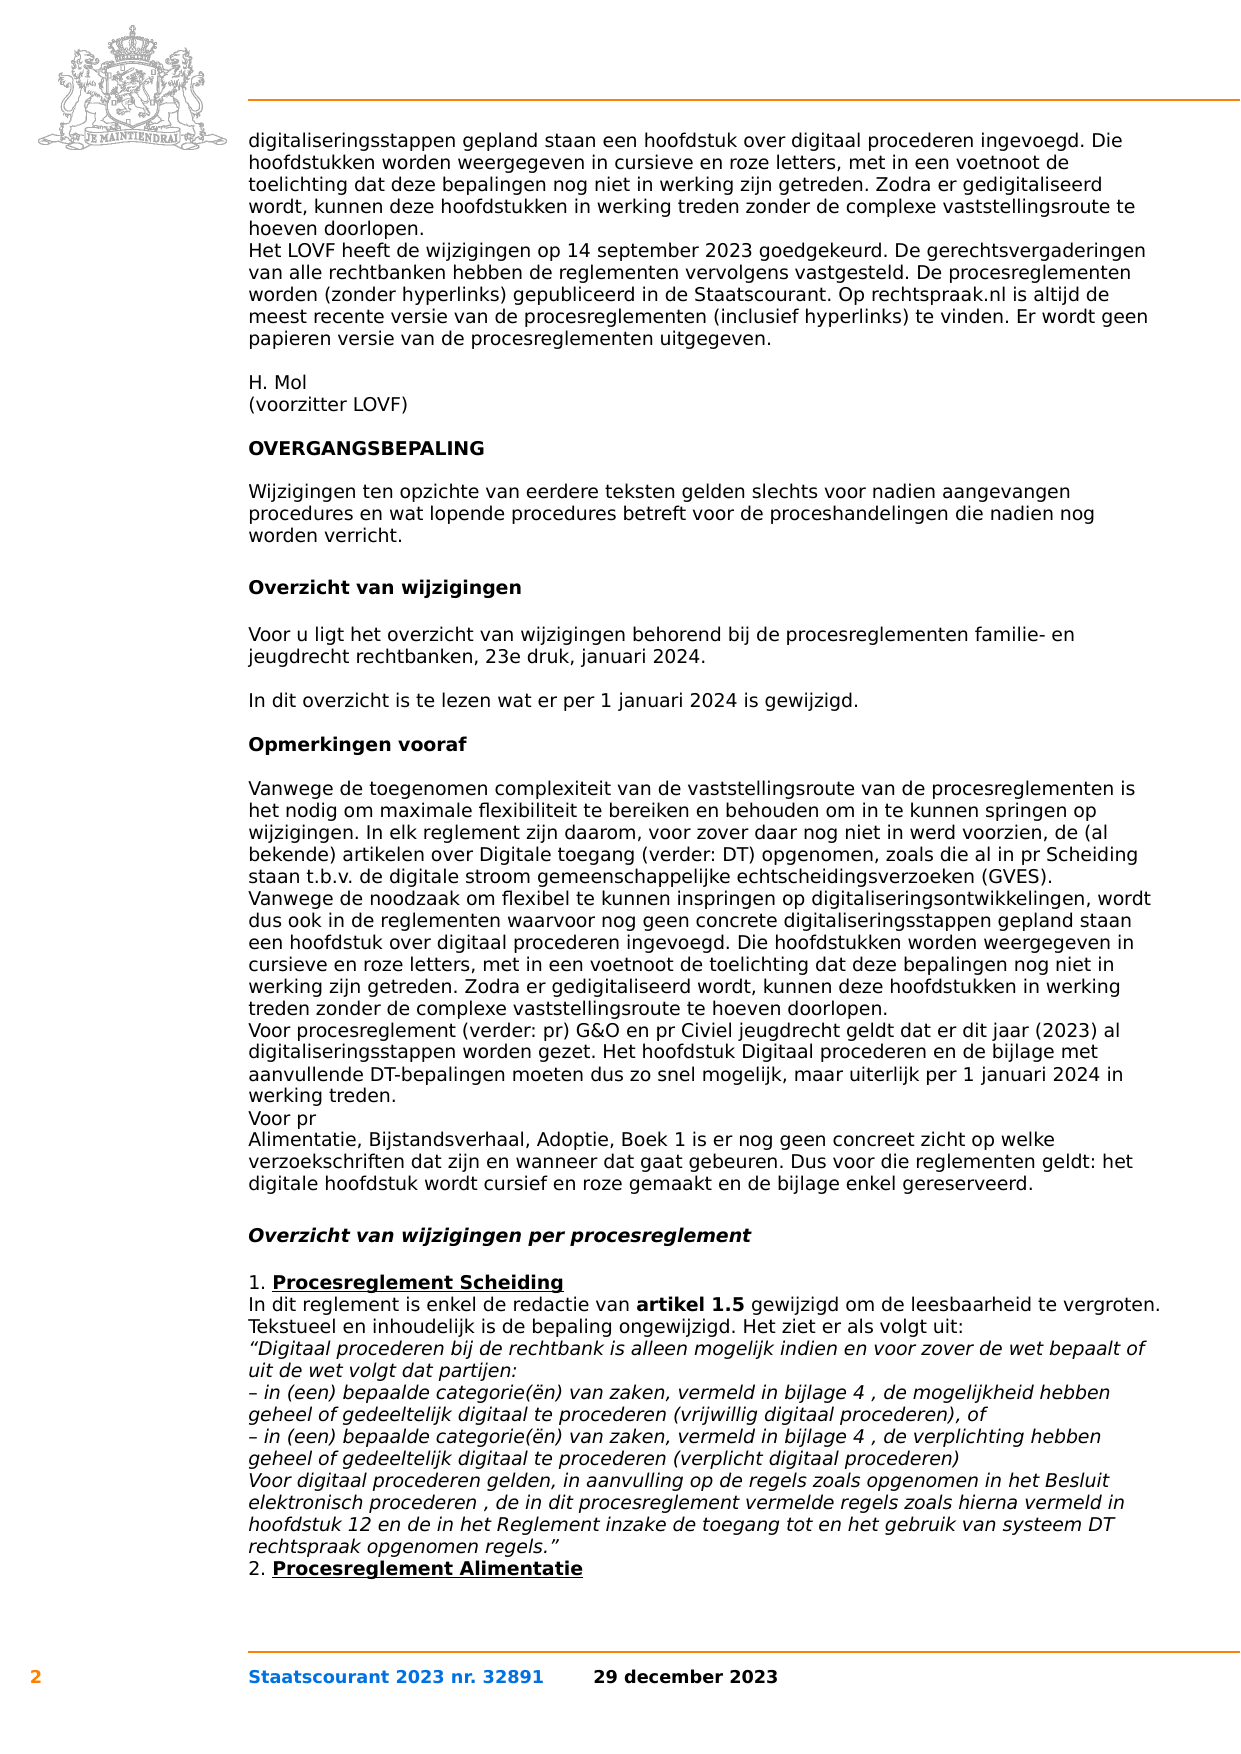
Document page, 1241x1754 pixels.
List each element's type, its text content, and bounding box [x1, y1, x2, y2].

text Voor u ligt het overzicht van wijzigingen behorend bij de procesreglementen familie- en jeugdrecht rechtbanken, 23e druk, januari 2024. [248, 624, 1163, 668]
text In dit overzicht is te lezen wat er per 1 januari 2024 is gewijzigd. [248, 690, 1163, 712]
text – in (een) bepaalde categorie(ën) van zaken, vermeld in bijlage 4 , de verplichting hebben geheel of gedeeltelijk digitaal te procederen (verplicht digitaal procederen) [248, 1426, 1163, 1470]
text Voor pr [248, 1107, 1163, 1129]
text “Digitaal procederen bij de rechtbank is alleen mogelijk indien en voor zover de wet bepaalt of uit de wet volgt dat partijen: [248, 1338, 1163, 1382]
subtitle Overzicht van wijzigingen per procesreglement [248, 1225, 1163, 1247]
text Voor digitaal procederen gelden, in aanvulling op de regels zoals opgenomen in het Besluit elektronisch procederen , de in dit procesreglement vermelde regels zoals hierna vermeld in hoofdstuk 12 en de in het Reglement inzake de toegang tot en het gebruik van systeem DT rechtspraak opgenomen regels.” [248, 1470, 1163, 1558]
text Het LOVF heeft de wijzigingen op 14 september 2023 goedgekeurd. De gerechtsvergaderingen van alle rechtbanken hebben de reglementen vervolgens vastgesteld. De procesreglementen worden (zonder hyperlinks) gepubliceerd in de Staatscourant. Op rechtspraak.nl is altijd de meest recente versie van de procesreglementen (inclusief hyperlinks) te vinden. Er wordt geen papieren versie van de procesreglementen uitgegeven. [248, 240, 1163, 350]
subtitle Opmerkingen vooraf [248, 734, 1163, 756]
text 2. Procesreglement Alimentatie [248, 1558, 1163, 1580]
text – in (een) bepaalde categorie(ën) van zaken, vermeld in bijlage 4 , de mogelijkheid hebben geheel of gedeeltelijk digitaal te procederen (vrijwillig digitaal procederen), of [248, 1382, 1163, 1426]
text 1. Procesreglement Scheiding [248, 1272, 1163, 1294]
text Wijzigingen ten opzichte van eerdere teksten gelden slechts voor nadien aangevangen procedures en wat lopende procedures betreft voor de proceshandelingen die nadien nog worden verricht. [248, 481, 1163, 547]
text In dit reglement is enkel de redactie van artikel 1.5 gewijzigd om de leesbaarheid te vergroten. Tekstueel en inhoudelijk is de bepaling ongewijzigd. Het ziet er als volgt uit: [248, 1294, 1163, 1338]
text Vanwege de noodzaak om flexibel te kunnen inspringen op digitaliseringsontwikkelingen, wordt dus ook in de reglementen waarvoor nog geen concrete digitaliseringsstappen gepland staan een hoofdstuk over digitaal procederen ingevoegd. Die hoofdstukken worden weergegeven in cursieve en roze letters, met in een voetnoot de toelichting dat deze bepalingen nog niet in werking zijn getreden. Zodra er gedigitaliseerd wordt, kunnen deze hoofdstukken in werking treden zonder de complexe vaststellingsroute te hoeven doorlopen. [248, 888, 1163, 1019]
picture [38, 25, 227, 150]
text digitaliseringsstappen gepland staan een hoofdstuk over digitaal procederen ingevoegd. Die hoofdstukken worden weergegeven in cursieve en roze letters, met in een voetnoot de toelichting dat deze bepalingen nog niet in werking zijn getreden. Zodra er gedigitaliseerd wordt, kunnen deze hoofdstukken in werking treden zonder de complexe vaststellingsroute te hoeven doorlopen. [248, 130, 1163, 240]
text Voor procesreglement (verder: pr) G&O en pr Civiel jeugdrecht geldt dat er dit jaar (2023) al digitaliseringsstappen worden gezet. Het hoofdstuk Digitaal procederen en de bijlage met aanvullende DT-bepalingen moeten dus zo snel mogelijk, maar uiterlijk per 1 januari 2024 in werking treden. [248, 1019, 1163, 1107]
subtitle OVERGANGSBEPALING [248, 437, 1163, 459]
text H. Mol [248, 372, 1163, 393]
subtitle Overzicht van wijzigingen [248, 577, 1163, 599]
text (voorzitter LOVF) [248, 393, 1163, 416]
text Alimentatie, Bijstandsverhaal, Adoptie, Boek 1 is er nog geen concreet zicht op welke verzoekschriften dat zijn en wanneer dat gaat gebeuren. Dus voor die reglementen geldt: het digitale hoofdstuk wordt cursief en roze gemaakt en de bijlage enkel gereserveerd. [248, 1129, 1163, 1195]
text Vanwege de toegenomen complexiteit van de vaststellingsroute van de procesreglementen is het nodig om maximale flexibiliteit te bereiken en behouden om in te kunnen springen op wijzigingen. In elk reglement zijn daarom, voor zover daar nog niet in werd voorzien, de (al bekende) artikelen over Digitale toegang (verder: DT) opgenomen, zoals die al in pr Scheiding staan t.b.v. de digitale stroom gemeenschappelijke echtscheidingsverzoeken (GVES). [248, 778, 1163, 888]
